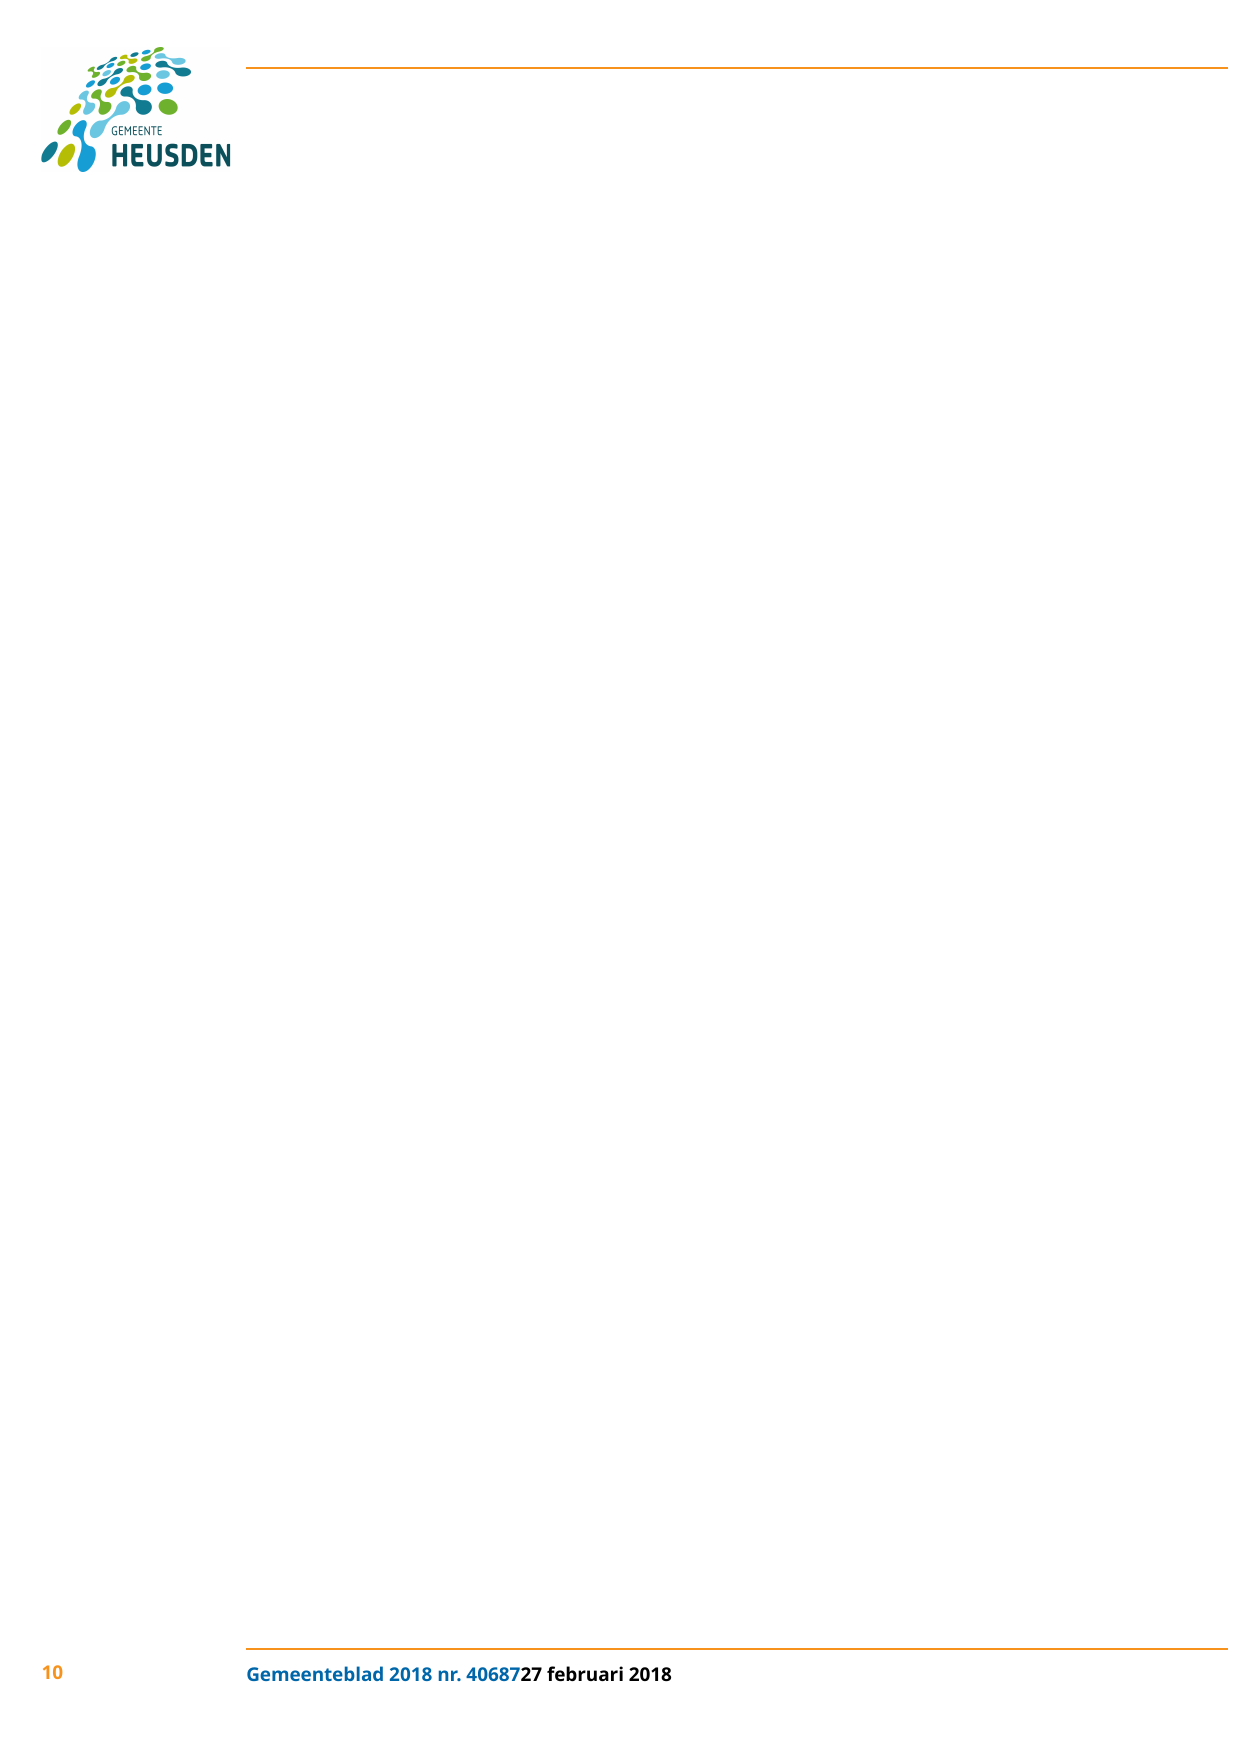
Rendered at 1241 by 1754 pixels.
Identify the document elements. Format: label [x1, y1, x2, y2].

picture [41, 47, 231, 172]
